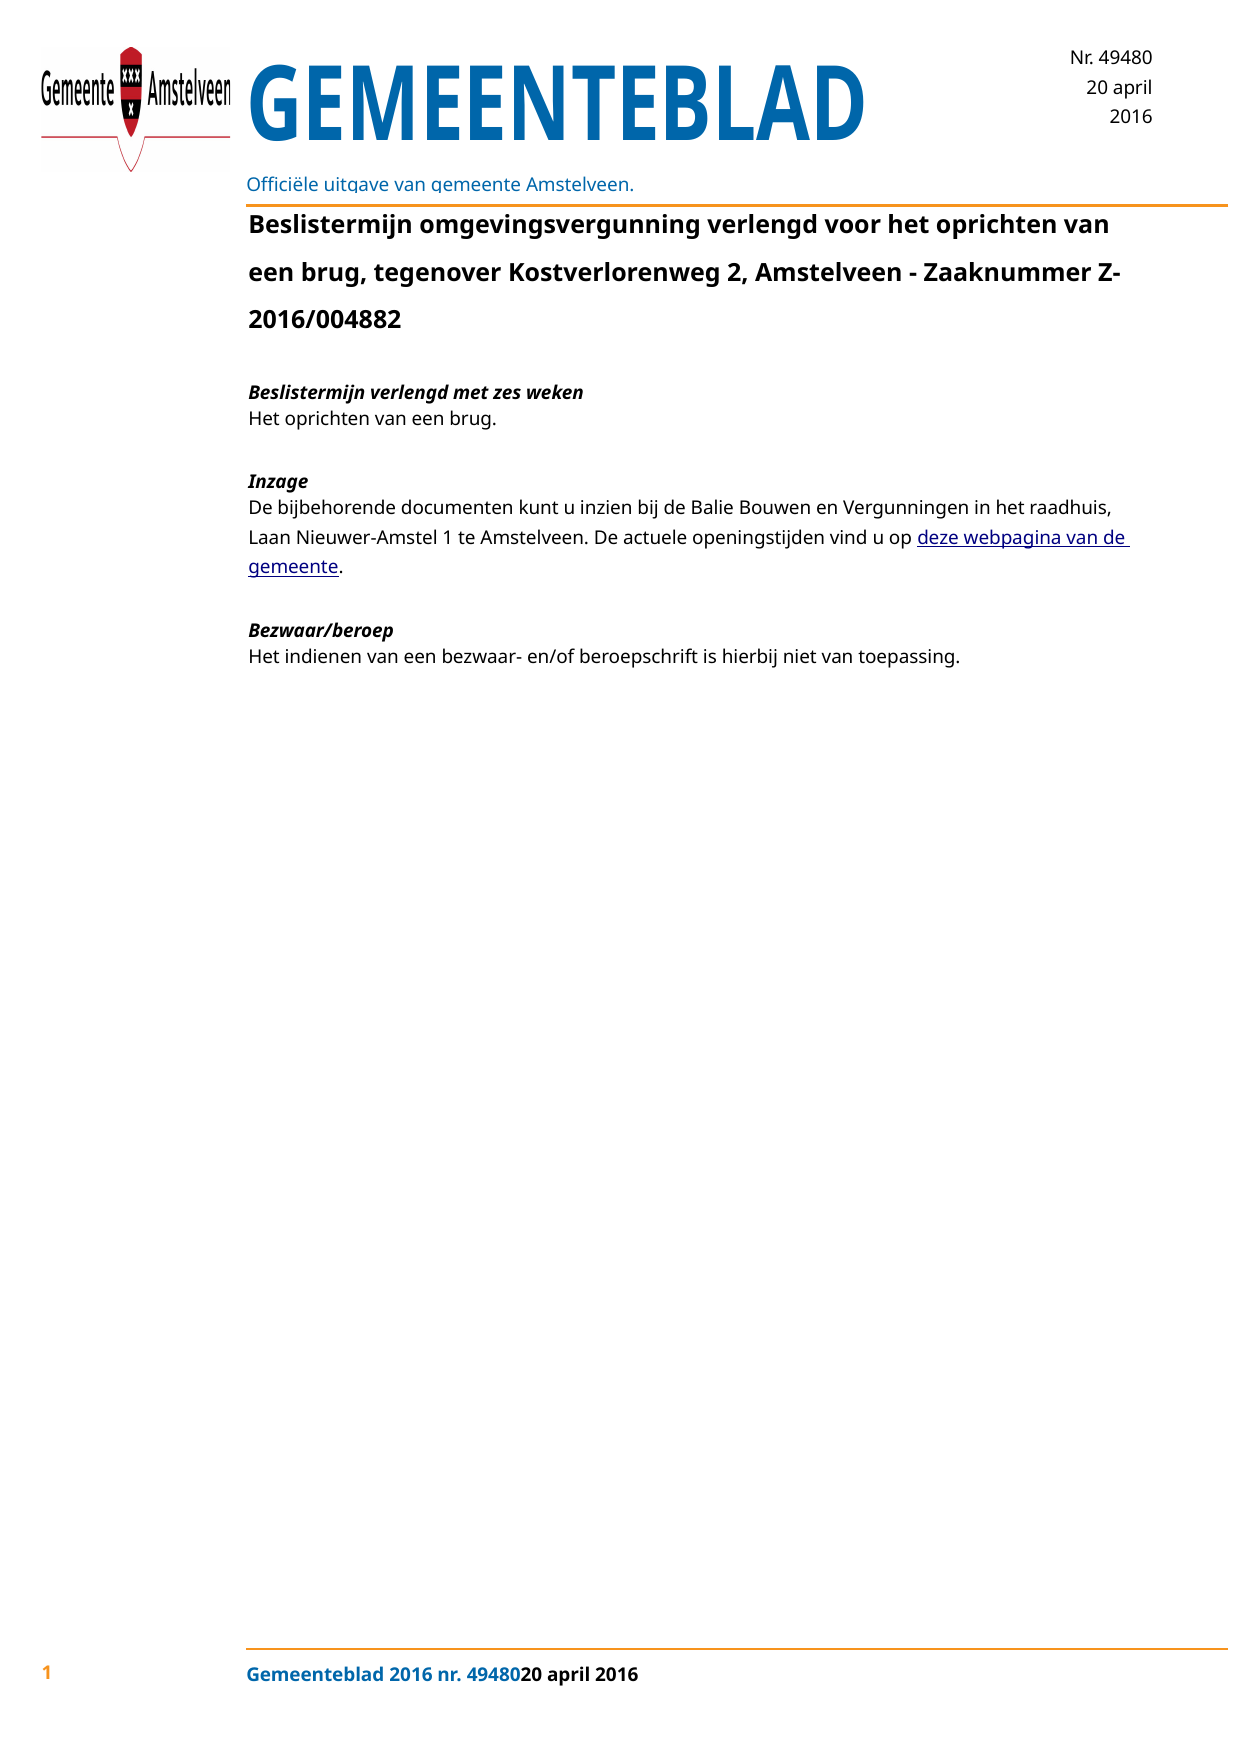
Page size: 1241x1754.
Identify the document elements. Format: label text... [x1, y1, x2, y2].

text Het indienen van een bezwaar- en/of beroepschrift is hierbij niet van toepassing. [248, 643, 1152, 669]
text Het oprichten van een brug. [248, 405, 1152, 431]
picture [41, 47, 231, 172]
text Inzage [248, 469, 1152, 494]
text Bezwaar/beroep [248, 618, 1152, 643]
text De bijbehorende documenten kunt u inzien bij de Balie Bouwen en Vergunningen in het raadhuis, Laan Nieuwer-Amstel 1 te Amstelveen. De actuele openingstijden vind u op deze webpagina van de gemeente. [248, 494, 1152, 579]
text Beslistermijn verlengd met zes weken [248, 379, 1152, 405]
text Beslistermijn omgevingsvergunning verlengd voor het oprichten van een brug, tegenover Kostverlorenweg 2, Amstelveen - Zaaknummer Z-2016/004882 [248, 207, 1152, 336]
